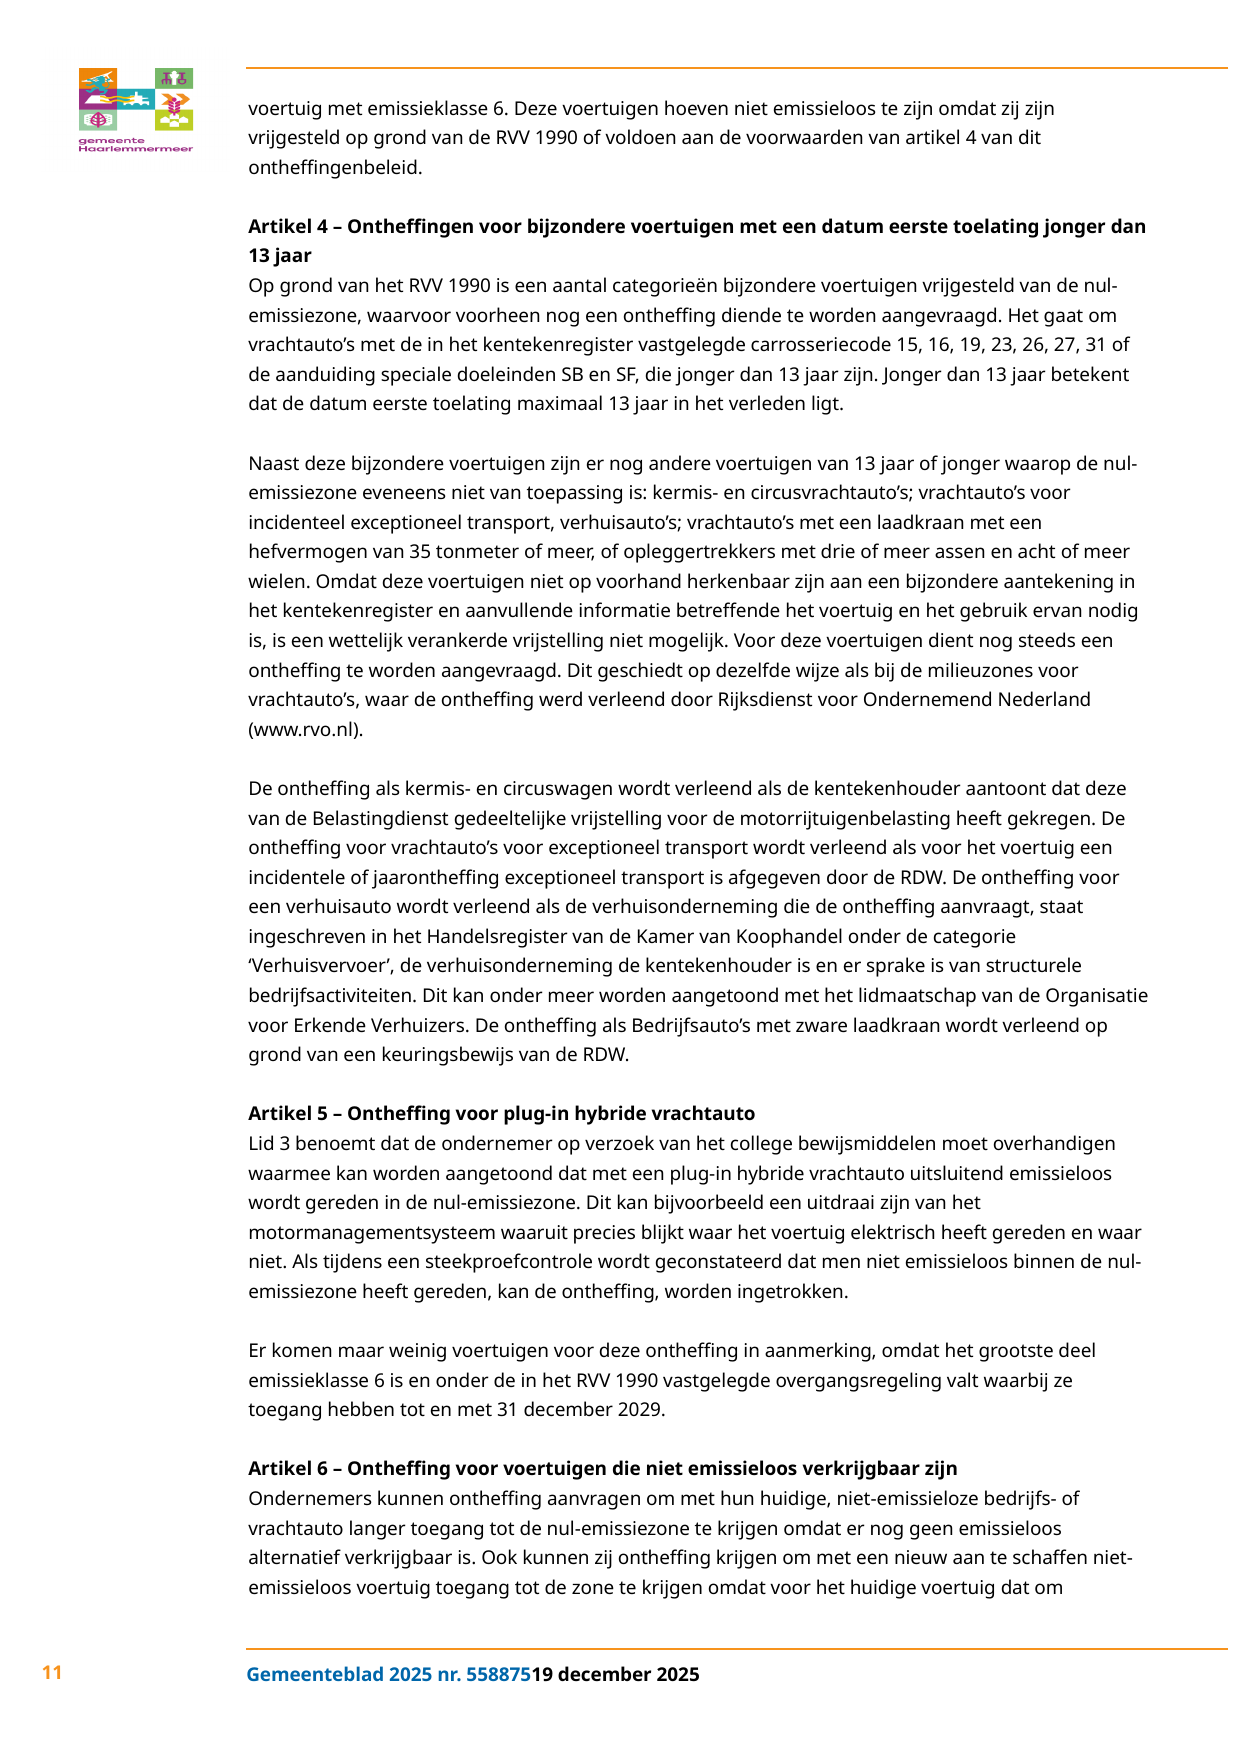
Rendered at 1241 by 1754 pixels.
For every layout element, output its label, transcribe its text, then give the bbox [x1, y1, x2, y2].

text Artikel 5 – Ontheffing voor plug-in hybride vrachtauto [248, 1101, 1152, 1126]
text Artikel 6 – Ontheffing voor voertuigen die niet emissieloos verkrijgbaar zijn [248, 1456, 1152, 1481]
text voertuig met emissieklasse 6. Deze voertuigen hoeven niet emissieloos te zijn omdat zij zijn vrijgesteld op grond van de RVV 1990 of voldoen aan de voorwaarden van artikel 4 van dit ontheffingenbeleid. [248, 95, 1152, 180]
text Lid 3 benoemt dat de ondernemer op verzoek van het college bewijsmiddelen moet overhandigen waarmee kan worden aangetoond dat met een plug-in hybride vrachtauto uitsluitend emissieloos wordt gereden in de nul-emissiezone. Dit kan bijvoorbeeld een uitdraai zijn van het motormanagementsysteem waaruit precies blijkt waar het voertuig elektrisch heeft gereden en waar niet. Als tijdens een steekproefcontrole wordt geconstateerd dat men niet emissieloos binnen de nul-emissiezone heeft gereden, kan de ontheffing, worden ingetrokken. [248, 1130, 1152, 1304]
text Ondernemers kunnen ontheffing aanvragen om met hun huidige, niet-emissieloze bedrijfs- of vrachtauto langer toegang tot de nul-emissiezone te krijgen omdat er nog geen emissieloos alternatief verkrijgbaar is. Ook kunnen zij ontheffing krijgen om met een nieuw aan te schaffen niet-emissieloos voertuig toegang tot de zone te krijgen omdat voor het huidige voertuig dat om [248, 1485, 1152, 1600]
text De ontheffing als kermis- en circuswagen wordt verleend als de kentekenhouder aantoont dat deze van de Belastingdienst gedeeltelijke vrijstelling voor de motorrijtuigenbelasting heeft gekregen. De ontheffing voor vrachtauto’s voor exceptioneel transport wordt verleend als voor het voertuig een incidentele of jaarontheffing exceptioneel transport is afgegeven door de RDW. De ontheffing voor een verhuisauto wordt verleend als de verhuisonderneming die de ontheffing aanvraagt, staat ingeschreven in het Handelsregister van de Kamer van Koophandel onder de categorie ‘Verhuisvervoer’, de verhuisonderneming de kentekenhouder is en er sprake is van structurele bedrijfsactiviteiten. Dit kan onder meer worden aangetoond met het lidmaatschap van de Organisatie voor Erkende Verhuizers. De ontheffing als Bedrijfsauto’s met zware laadkraan wordt verleend op grond van een keuringsbewijs van de RDW. [248, 775, 1152, 1067]
text Op grond van het RVV 1990 is een aantal categorieën bijzondere voertuigen vrijgesteld van de nul-emissiezone, waarvoor voorheen nog een ontheffing diende te worden aangevraagd. Het gaat om vrachtauto’s met de in het kentekenregister vastgelegde carrosseriecode 15, 16, 19, 23, 26, 27, 31 of de aanduiding speciale doeleinden SB en SF, die jonger dan 13 jaar zijn. Jonger dan 13 jaar betekent dat de datum eerste toelating maximaal 13 jaar in het verleden ligt. [248, 272, 1152, 416]
text Er komen maar weinig voertuigen voor deze ontheffing in aanmerking, omdat het grootste deel emissieklasse 6 is en onder de in het RVV 1990 vastgelegde overgangsregeling valt waarbij ze toegang hebben tot en met 31 december 2029. [248, 1337, 1152, 1422]
text Naast deze bijzondere voertuigen zijn er nog andere voertuigen van 13 jaar of jonger waarop de nul-emissiezone eveneens niet van toepassing is: kermis- en circusvrachtauto’s; vrachtauto’s voor incidenteel exceptioneel transport, verhuisauto’s; vrachtauto’s met een laadkraan met een hefvermogen van 35 tonmeter of meer, of opleggertrekkers met drie of meer assen en acht of meer wielen. Omdat deze voertuigen niet op voorhand herkenbaar zijn aan een bijzondere aantekening in het kentekenregister en aanvullende informatie betreffende het voertuig en het gebruik ervan nodig is, is een wettelijk verankerde vrijstelling niet mogelijk. Voor deze voertuigen dient nog steeds een ontheffing te worden aangevraagd. Dit geschiedt op dezelfde wijze als bij de milieuzones voor vrachtauto’s, waar de ontheffing werd verleend door Rijksdienst voor Ondernemend Nederland (www.rvo.nl). [248, 450, 1152, 742]
text Artikel 4 – Ontheffingen voor bijzondere voertuigen met een datum eerste toelating jonger dan 13 jaar [248, 213, 1152, 268]
picture [41, 47, 231, 172]
